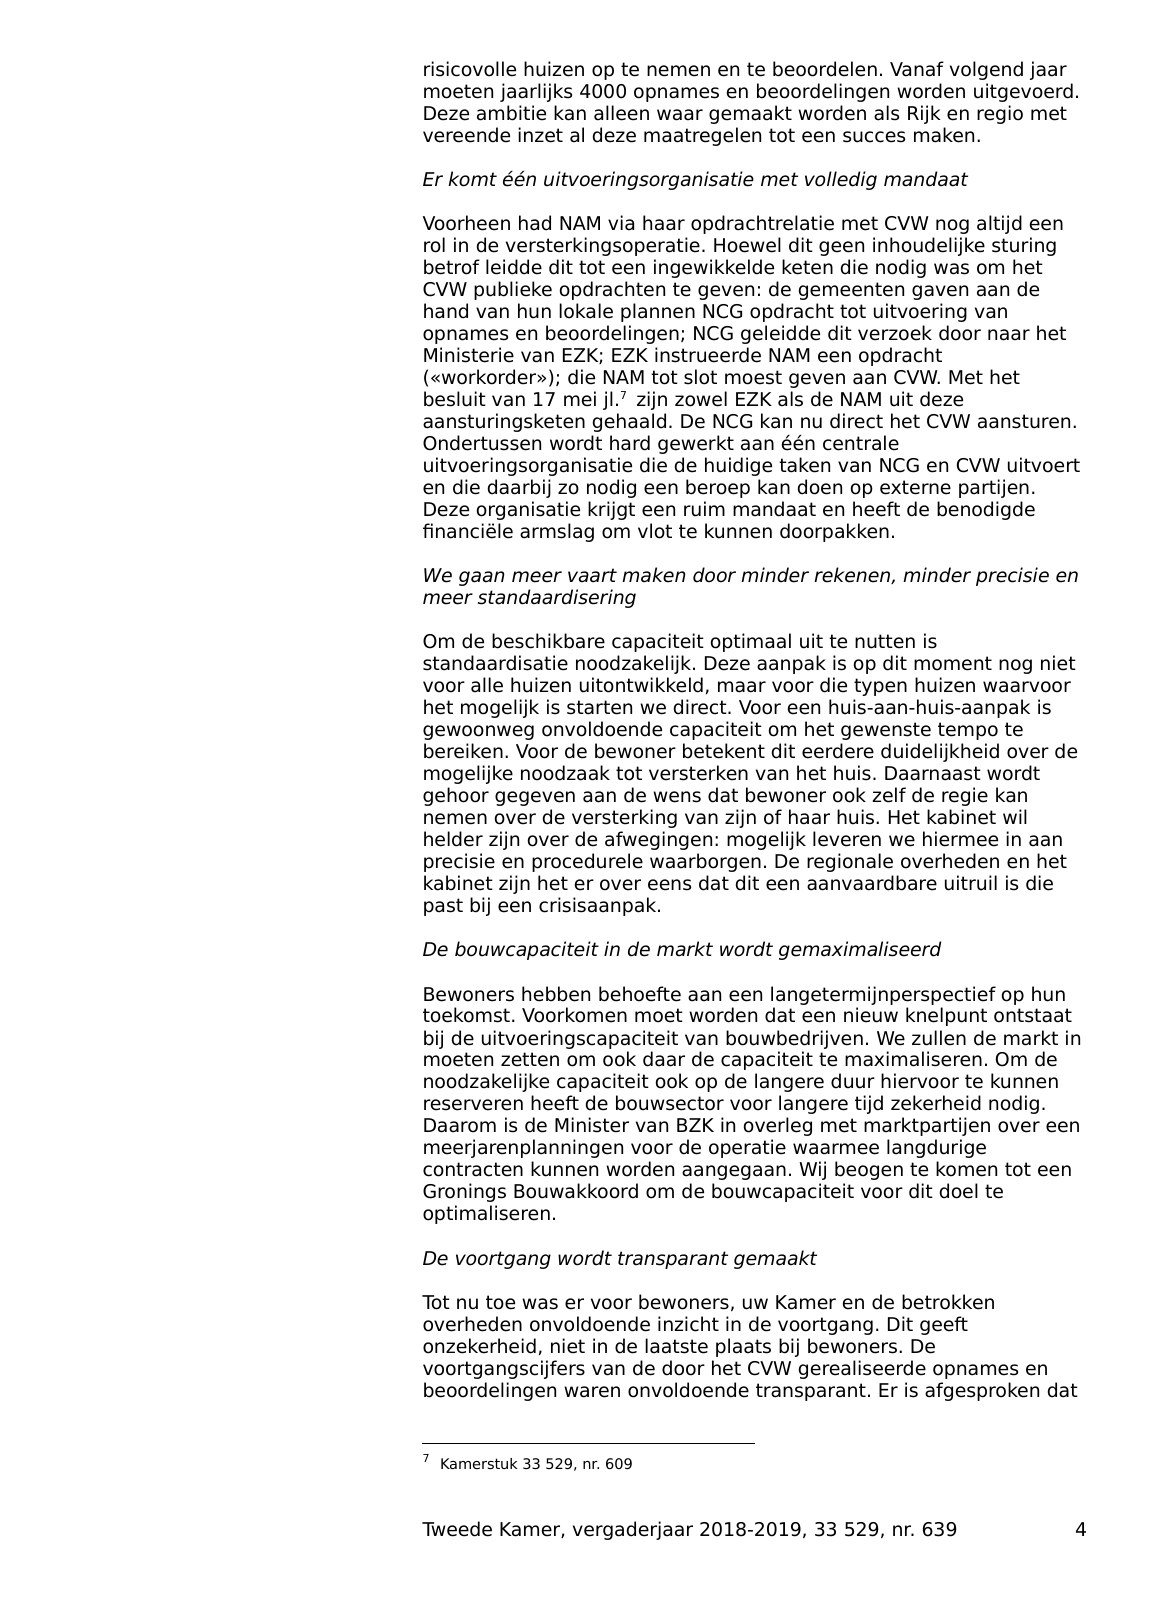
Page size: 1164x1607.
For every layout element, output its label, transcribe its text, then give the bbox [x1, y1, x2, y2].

text Om de beschikbare capaciteit optimaal uit te nutten is standaardisatie noodzakelijk. Deze aanpak is op dit moment nog niet voor alle huizen uitontwikkeld, maar voor die typen huizen waarvoor het mogelijk is starten we direct. Voor een huis-aan-huis-aanpak is gewoonweg onvoldoende capaciteit om het gewenste tempo te bereiken. Voor de bewoner betekent dit eerdere duidelijkheid over de mogelijke noodzaak tot versterken van het huis. Daarnaast wordt gehoor gegeven aan de wens dat bewoner ook zelf de regie kan nemen over de versterking van zijn of haar huis. Het kabinet wil helder zijn over de afwegingen: mogelijk leveren we hiermee in aan precisie en procedurele waarborgen. De regionale overheden en het kabinet zijn het er over eens dat dit een aanvaardbare uitruil is die past bij een crisisaanpak. [422, 631, 1087, 917]
subtitle Er komt één uitvoeringsorganisatie met volledig mandaat [422, 169, 1087, 191]
text Bewoners hebben behoefte aan een langetermijnperspectief op hun toekomst. Voorkomen moet worden dat een nieuw knelpunt ontstaat bij de uitvoeringscapaciteit van bouwbedrijven. We zullen de markt in moeten zetten om ook daar de capaciteit te maximaliseren. Om de noodzakelijke capaciteit ook op de langere duur hiervoor te kunnen reserveren heeft de bouwsector voor langere tijd zekerheid nodig. Daarom is de Minister van BZK in overleg met marktpartijen over een meerjarenplanningen voor de operatie waarmee langdurige contracten kunnen worden aangegaan. Wij beogen te komen tot een Gronings Bouwakkoord om de bouwcapaciteit voor dit doel te optimaliseren. [422, 983, 1087, 1225]
subtitle De voortgang wordt transparant gemaakt [422, 1247, 1087, 1269]
subtitle De bouwcapaciteit in de markt wordt gemaximaliseerd [422, 939, 1087, 961]
subtitle We gaan meer vaart maken door minder rekenen, minder precisie en meer standaardisering [422, 565, 1087, 609]
text Voorheen had NAM via haar opdrachtrelatie met CVW nog altijd een rol in de versterkingsoperatie. Hoewel dit geen inhoudelijke sturing betrof leidde dit tot een ingewikkelde keten die nodig was om het CVW publieke opdrachten te geven: de gemeenten gaven aan de hand van hun lokale plannen NCG opdracht tot uitvoering van opnames en beoordelingen; NCG geleidde dit verzoek door naar het Ministerie van EZK; EZK instrueerde NAM een opdracht («workorder»); die NAM tot slot moest geven aan CVW. Met het besluit van 17 mei jl. zijn zowel EZK als de NAM uit deze aansturingsketen gehaald. De NCG kan nu direct het CVW aansturen. Ondertussen wordt hard gewerkt aan één centrale uitvoeringsorganisatie die de huidige taken van NCG en CVW uitvoert en die daarbij zo nodig een beroep kan doen op externe partijen. Deze organisatie krijgt een ruim mandaat en heeft de benodigde financiële armslag om vlot te kunnen doorpakken. [422, 213, 1087, 543]
text Tot nu toe was er voor bewoners, uw Kamer en de betrokken overheden onvoldoende inzicht in de voortgang. Dit geeft onzekerheid, niet in de laatste plaats bij bewoners. De voortgangscijfers van de door het CVW gerealiseerde opnames en beoordelingen waren onvoldoende transparant. Er is afgesproken dat [422, 1292, 1087, 1401]
text Kamerstuk 33 529, nr. 609 [422, 1452, 1087, 1474]
text risicovolle huizen op te nemen en te beoordelen. Vanaf volgend jaar moeten jaarlijks 4000 opnames en beoordelingen worden uitgevoerd. Deze ambitie kan alleen waar gemaakt worden als Rijk en regio met vereende inzet al deze maatregelen tot een succes maken. [422, 59, 1087, 147]
